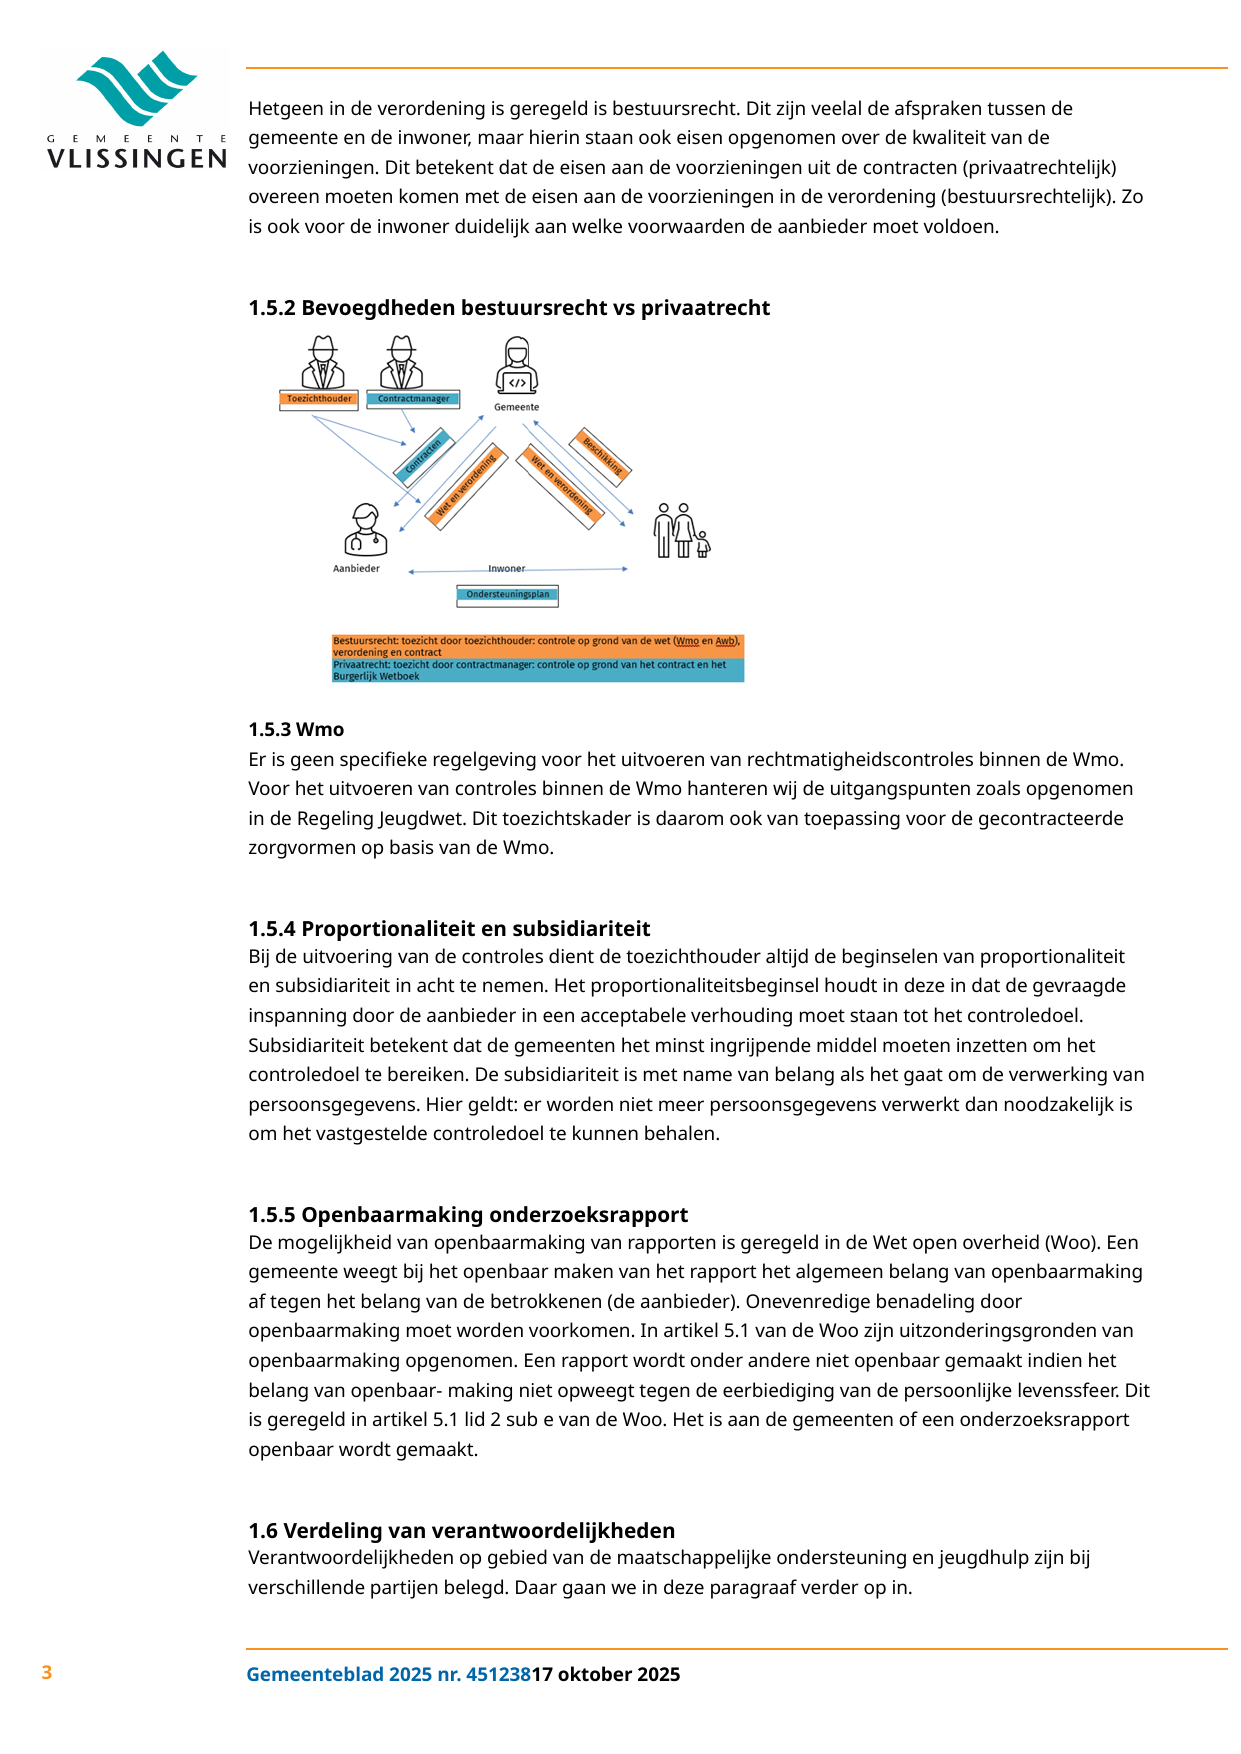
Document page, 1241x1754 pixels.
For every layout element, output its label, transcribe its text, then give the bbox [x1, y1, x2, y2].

text Hetgeen in de verordening is geregeld is bestuursrecht. Dit zijn veelal de afspraken tussen de gemeente en de inwoner, maar hierin staan ook eisen opgenomen over de kwaliteit van de voorzieningen. Dit betekent dat de eisen aan de voorzieningen uit de contracten (privaatrechtelijk) overeen moeten komen met de eisen aan de voorzieningen in de verordening (bestuursrechtelijk). Zo is ook voor de inwoner duidelijk aan welke voorwaarden de aanbieder moet voldoen. [248, 95, 1152, 239]
picture [248, 321, 809, 687]
text Bij de uitvoering van de controles dient de toezichthouder altijd de beginselen van proportionaliteit en subsidiariteit in acht te nemen. Het proportionaliteitsbeginsel houdt in deze in dat de gevraagde inspanning door de aanbieder in een acceptabele verhouding moet staan tot het controledoel. Subsidiariteit betekent dat de gemeenten het minst ingrijpende middel moeten inzetten om het controledoel te bereiken. De subsidiariteit is met name van belang als het gaat om de verwerking van persoonsgegevens. Hier geldt: er worden niet meer persoonsgegevens verwerkt dan noodzakelijk is om het vastgestelde controledoel te kunnen behalen. [248, 943, 1152, 1146]
text 1.5.5 Openbaarmaking onderzoeksrapport [248, 1201, 1152, 1229]
text Verantwoordelijkheden op gebied van de maatschappelijke ondersteuning en jeugdhulp zijn bij verschillende partijen belegd. Daar gaan we in deze paragraaf verder op in. [248, 1544, 1152, 1600]
text 1.5.3 Wmo [248, 716, 1152, 742]
text 1.5.2 Bevoegdheden bestuursrecht vs privaatrecht [248, 293, 1152, 322]
text 1.6 Verdeling van verantwoordelijkheden [248, 1516, 1152, 1544]
text De mogelijkheid van openbaarmaking van rapporten is geregeld in de Wet open overheid (Woo). Een gemeente weegt bij het openbaar maken van het rapport het algemeen belang van openbaarmaking af tegen het belang van de betrokkenen (de aanbieder). Onevenredige benadeling door openbaarmaking moet worden voorkomen. In artikel 5.1 van de Woo zijn uitzonderingsgronden van openbaarmaking opgenomen. Een rapport wordt onder andere niet openbaar gemaakt indien het belang van openbaar- making niet opweegt tegen de eerbiediging van de persoonlijke levenssfeer. Dit is geregeld in artikel 5.1 lid 2 sub e van de Woo. Het is aan de gemeenten of een onderzoeksrapport openbaar wordt gemaakt. [248, 1229, 1152, 1462]
picture [41, 47, 231, 172]
text 1.5.4 Proportionaliteit en subsidiariteit [248, 914, 1152, 943]
text Er is geen specifieke regelgeving voor het uitvoeren van rechtmatigheidscontroles binnen de Wmo. Voor het uitvoeren van controles binnen de Wmo hanteren wij de uitgangspunten zoals opgenomen in de Regeling Jeugdwet. Dit toezichtskader is daarom ook van toepassing voor de gecontracteerde zorgvormen op basis van de Wmo. [248, 746, 1152, 860]
